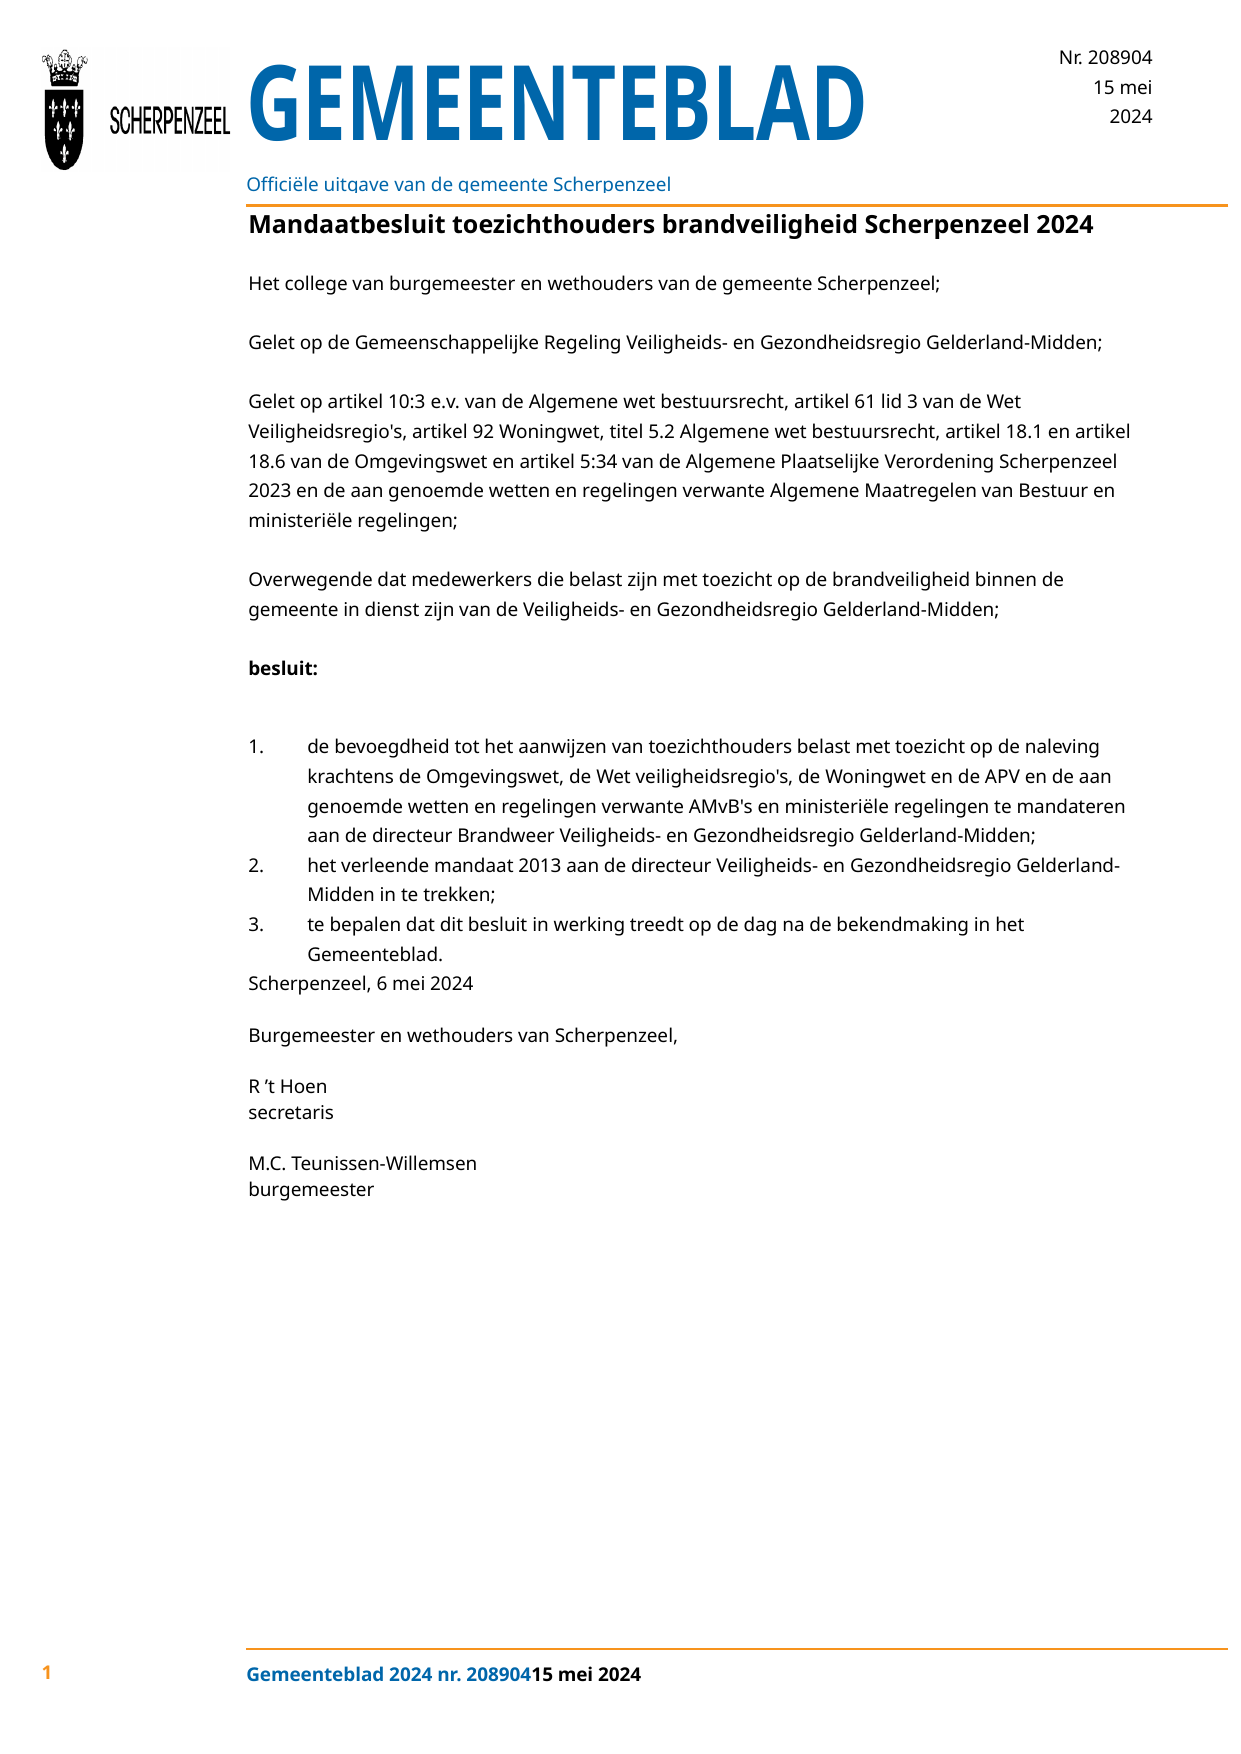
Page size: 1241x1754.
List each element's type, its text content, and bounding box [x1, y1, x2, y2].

text Gelet op artikel 10:3 e.v. van de Algemene wet bestuursrecht, artikel 61 lid 3 van de Wet Veiligheidsregio's, artikel 92 Woningwet, titel 5.2 Algemene wet bestuursrecht, artikel 18.1 en artikel 18.6 van de Omgevingswet en artikel 5:34 van de Algemene Plaatselijke Verordening Scherpenzeel 2023 en de aan genoemde wetten en regelingen verwante Algemene Maatregelen van Bestuur en ministeriële regelingen; [248, 389, 1152, 533]
text burgemeester [248, 1176, 1152, 1202]
text Overwegende dat medewerkers die belast zijn met toezicht op de brandveiligheid binnen de gemeente in dienst zijn van de Veiligheids- en Gezondheidsregio Gelderland-Midden; [248, 566, 1152, 621]
text secretaris [248, 1099, 1152, 1125]
text Gelet op de Gemeenschappelijke Regeling Veiligheids- en Gezondheidsregio Gelderland-Midden; [248, 329, 1152, 355]
text R ’t Hoen [248, 1073, 1152, 1099]
text Het college van burgemeester en wethouders van de gemeente Scherpenzeel; [248, 270, 1152, 296]
text Mandaatbesluit toezichthouders brandveiligheid Scherpenzeel 2024 [248, 207, 1152, 241]
text Burgemeester en wethouders van Scherpenzeel, [248, 1022, 1152, 1048]
text besluit: [248, 655, 1152, 681]
list het verleende mandaat 2013 aan de directeur Veiligheids- en Gezondheidsregio Gelderland-Midden in te trekken; [248, 852, 1152, 907]
picture [41, 47, 231, 172]
text M.C. Teunissen-Willemsen [248, 1151, 1152, 1176]
text Scherpenzeel, 6 mei 2024 [248, 970, 1152, 996]
list de bevoegdheid tot het aanwijzen van toezichthouders belast met toezicht op de naleving krachtens de Omgevingswet, de Wet veiligheidsregio's, de Woningwet en de APV en de aan genoemde wetten en regelingen verwante AMvB's en ministeriële regelingen te mandateren aan de directeur Brandweer Veiligheids- en Gezondheidsregio Gelderland-Midden; [248, 734, 1152, 848]
list te bepalen dat dit besluit in werking treedt op de dag na de bekendmaking in het Gemeenteblad. [248, 911, 1152, 967]
